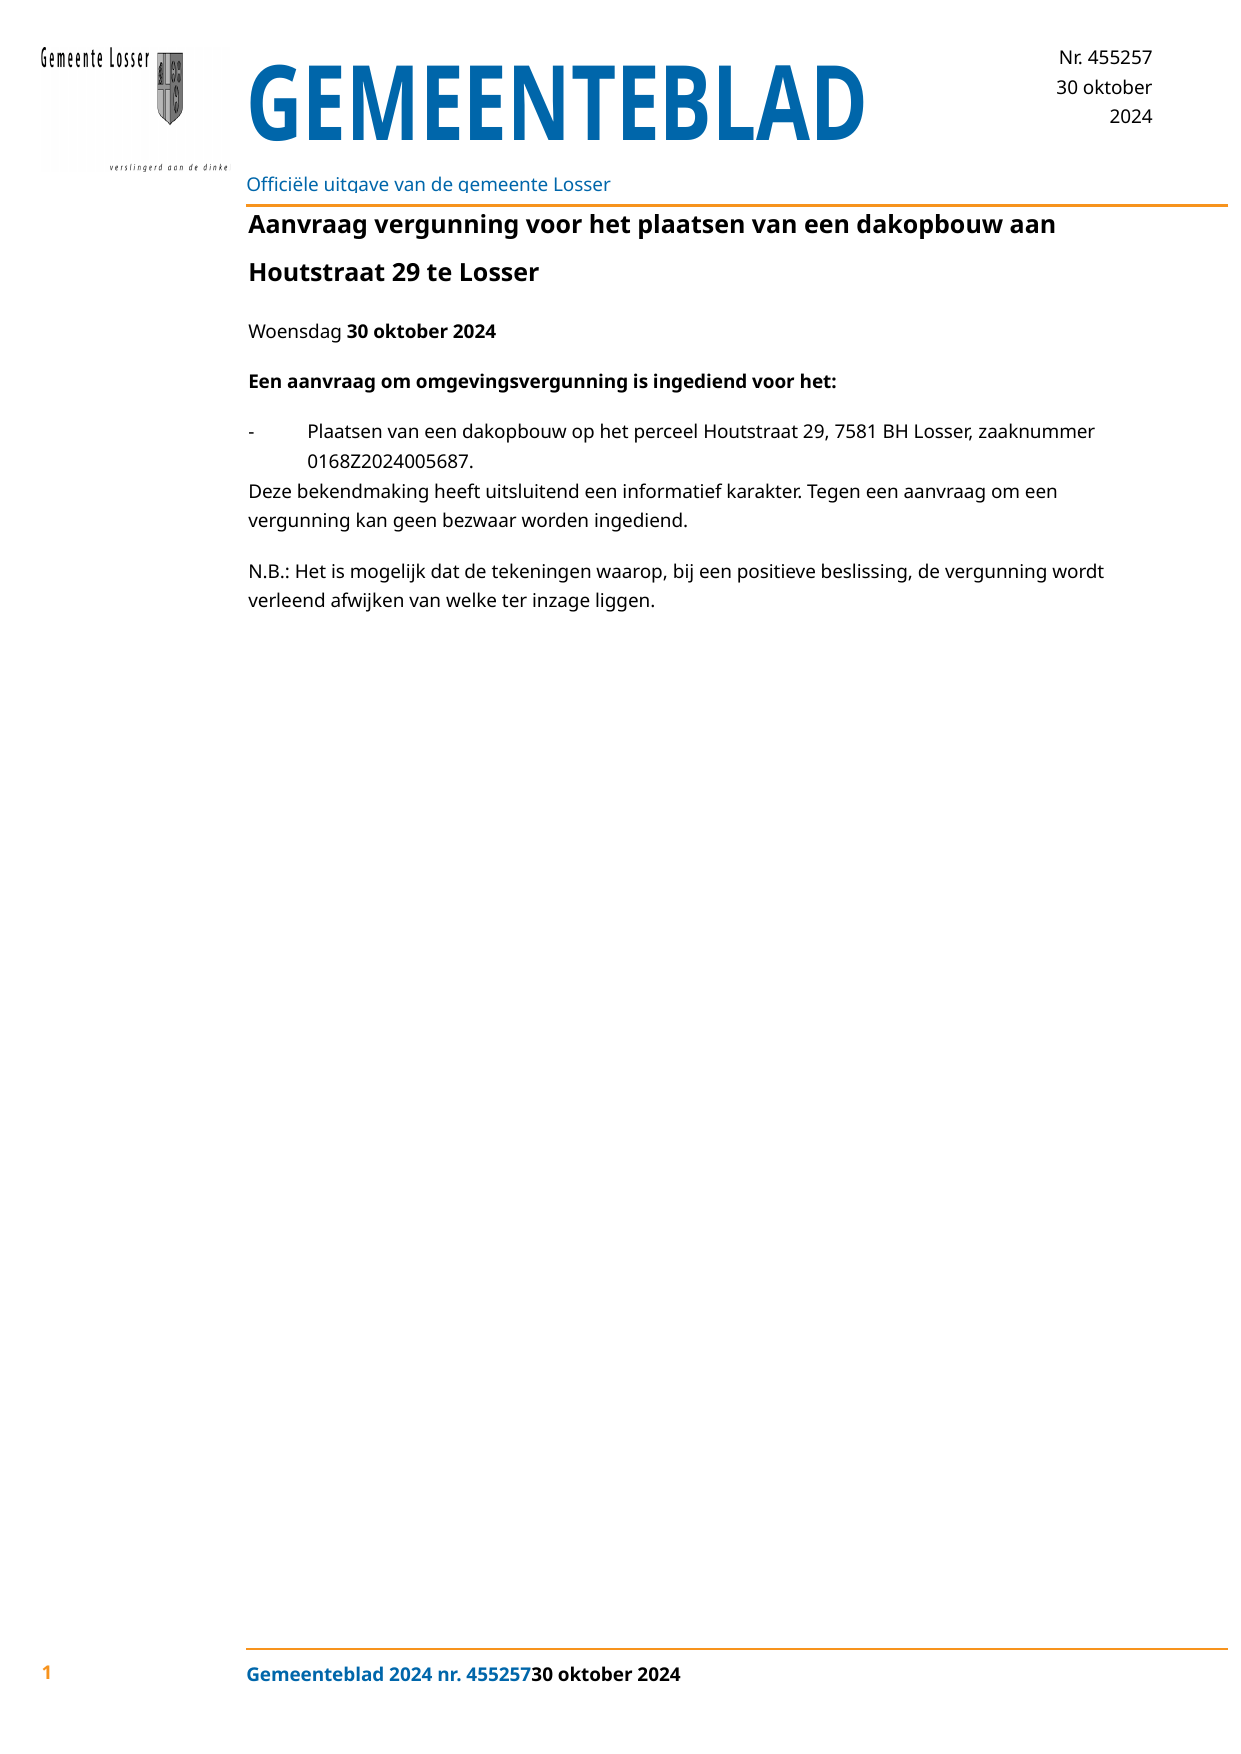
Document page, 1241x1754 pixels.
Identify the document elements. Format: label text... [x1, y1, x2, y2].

text Woensdag 30 oktober 2024 [248, 318, 1152, 344]
text Aanvraag vergunning voor het plaatsen van een dakopbouw aan Houtstraat 29 te Losser [248, 207, 1152, 288]
picture [41, 47, 231, 172]
text N.B.: Het is mogelijk dat de tekeningen waarop, bij een positieve beslissing, de vergunning wordt verleend afwijken van welke ter inzage liggen. [248, 558, 1152, 613]
text Een aanvraag om omgevingsvergunning is ingediend voor het: [248, 368, 1152, 394]
list Plaatsen van een dakopbouw op het perceel Houtstraat 29, 7581 BH Losser, zaaknummer 0168Z2024005687. [248, 419, 1152, 474]
text Deze bekendmaking heeft uitsluitend een informatief karakter. Tegen een aanvraag om een vergunning kan geen bezwaar worden ingediend. [248, 478, 1152, 533]
